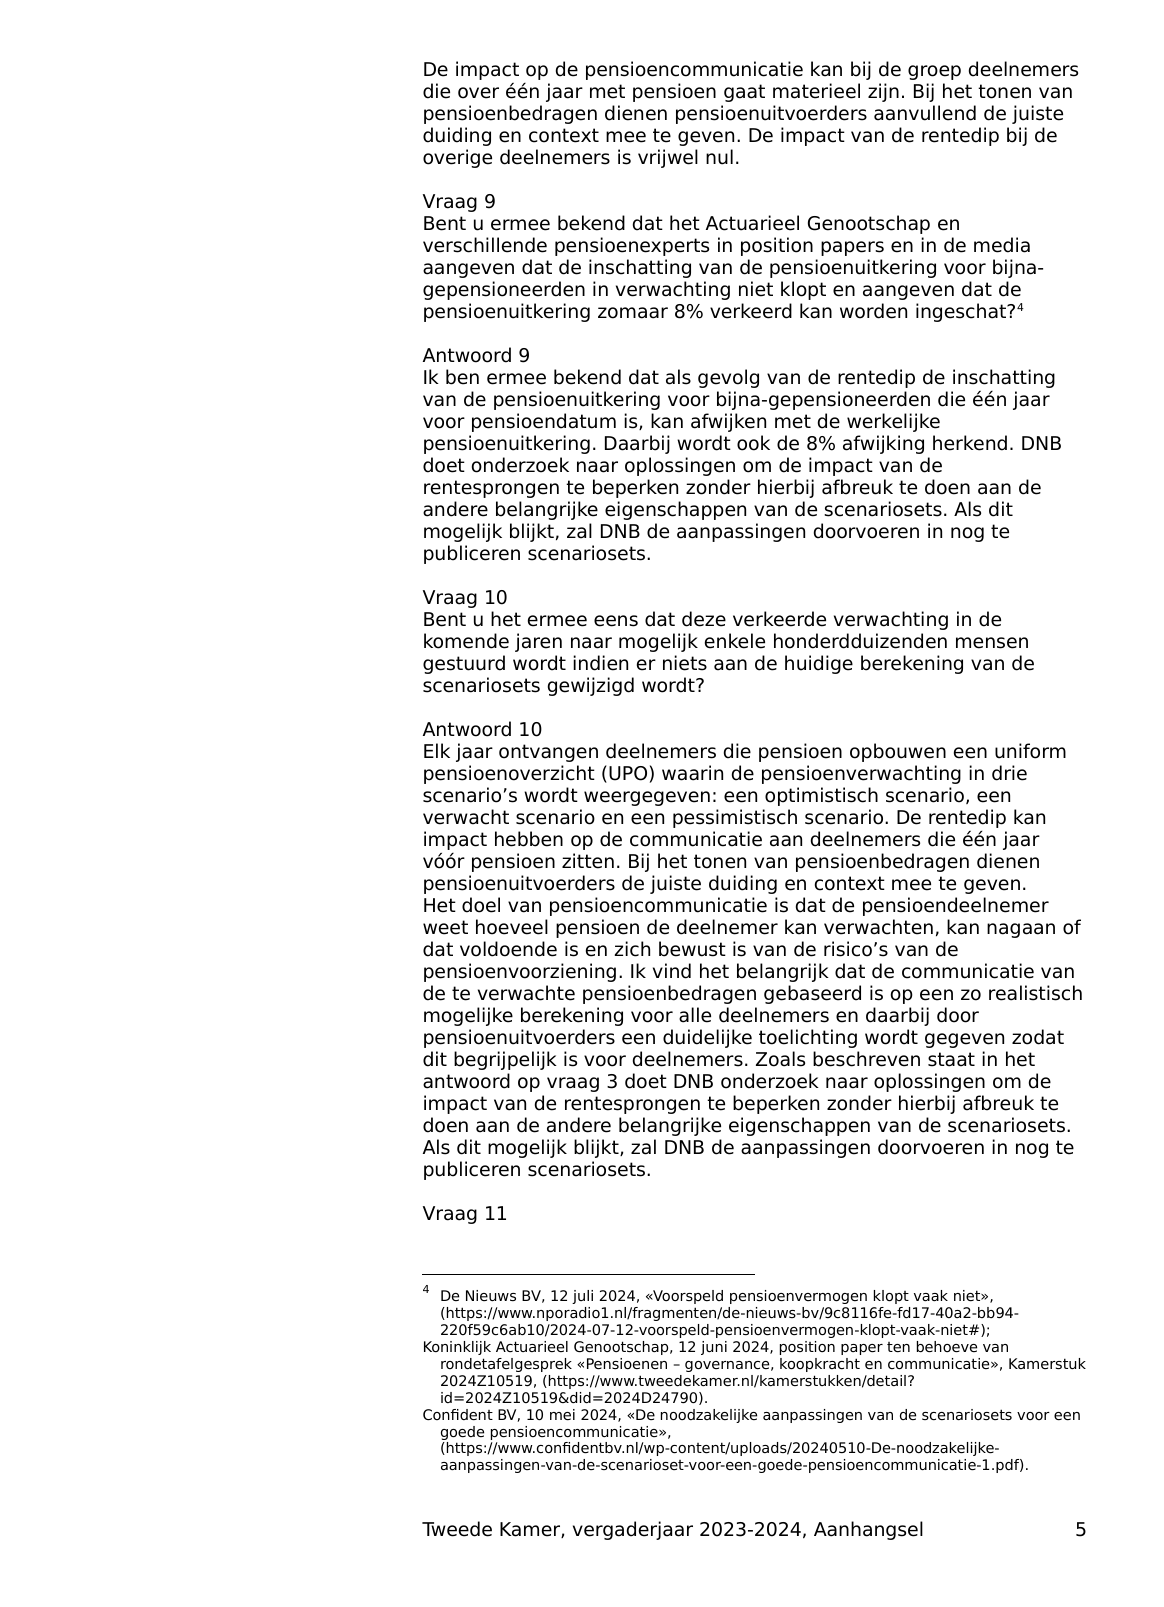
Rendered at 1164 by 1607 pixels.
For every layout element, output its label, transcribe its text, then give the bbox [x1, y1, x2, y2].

text Het doel van pensioencommunicatie is dat de pensioendeelnemer weet hoeveel pensioen de deelnemer kan verwachten, kan nagaan of dat voldoende is en zich bewust is van de risico’s van de pensioenvoorziening. Ik vind het belangrijk dat de communicatie van de te verwachte pensioenbedragen gebaseerd is op een zo realistisch mogelijke berekening voor alle deelnemers en daarbij door pensioenuitvoerders een duidelijke toelichting wordt gegeven zodat dit begrijpelijk is voor deelnemers. Zoals beschreven staat in het antwoord op vraag 3 doet DNB onderzoek naar oplossingen om de impact van de rentesprongen te beperken zonder hierbij afbreuk te doen aan de andere belangrijke eigenschappen van de scenariosets. Als dit mogelijk blijkt, zal DNB de aanpassingen doorvoeren in nog te publiceren scenariosets. [422, 895, 1087, 1181]
text Antwoord 10 [422, 719, 1087, 741]
text Elk jaar ontvangen deelnemers die pensioen opbouwen een uniform pensioenoverzicht (UPO) waarin de pensioenverwachting in drie scenario’s wordt weergegeven: een optimistisch scenario, een verwacht scenario en een pessimistisch scenario. De rentedip kan impact hebben op de communicatie aan deelnemers die één jaar vóór pensioen zitten. Bij het tonen van pensioenbedragen dienen pensioenuitvoerders de juiste duiding en context mee te geven. [422, 741, 1087, 895]
text Vraag 9 [422, 191, 1087, 213]
text De Nieuws BV, 12 juli 2024, «Voorspeld pensioenvermogen klopt vaak niet», (https://www.nporadio1.nl/fragmenten/de-nieuws-bv/9c8116fe-fd17-40a2-bb94-220f59c6ab10/2024-07-12-voorspeld-pensioenvermogen-klopt-vaak-niet#); [422, 1283, 1087, 1339]
text De impact op de pensioencommunicatie kan bij de groep deelnemers die over één jaar met pensioen gaat materieel zijn. Bij het tonen van pensioenbedragen dienen pensioenuitvoerders aanvullend de juiste duiding en context mee te geven. De impact van de rentedip bij de overige deelnemers is vrijwel nul. [422, 59, 1087, 169]
text Ik ben ermee bekend dat als gevolg van de rentedip de inschatting van de pensioenuitkering voor bijna-gepensioneerden die één jaar voor pensioendatum is, kan afwijken met de werkelijke pensioenuitkering. Daarbij wordt ook de 8% afwijking herkend. DNB doet onderzoek naar oplossingen om de impact van de rentesprongen te beperken zonder hierbij afbreuk te doen aan de andere belangrijke eigenschappen van de scenariosets. Als dit mogelijk blijkt, zal DNB de aanpassingen doorvoeren in nog te publiceren scenariosets. [422, 367, 1087, 565]
text Confident BV, 10 mei 2024, «De noodzakelijke aanpassingen van de scenariosets voor een goede pensioencommunicatie», (https://www.confidentbv.nl/wp-content/uploads/20240510-De-noodzakelijke-aanpassingen-van-de-scenarioset-voor-een-goede-pensioencommunicatie-1.pdf). [422, 1407, 1087, 1474]
text Bent u het ermee eens dat deze verkeerde verwachting in de komende jaren naar mogelijk enkele honderdduizenden mensen gestuurd wordt indien er niets aan de huidige berekening van de scenariosets gewijzigd wordt? [422, 609, 1087, 697]
text Vraag 10 [422, 587, 1087, 609]
text Vraag 11 [422, 1203, 1087, 1225]
text Koninklijk Actuarieel Genootschap, 12 juni 2024, position paper ten behoeve van rondetafelgesprek «Pensioenen – governance, koopkracht en communicatie», Kamerstuk 2024Z10519, (https://www.tweedekamer.nl/kamerstukken/detail?id=2024Z10519&did=2024D24790). [422, 1339, 1087, 1407]
text Bent u ermee bekend dat het Actuarieel Genootschap en verschillende pensioenexperts in position papers en in de media aangeven dat de inschatting van de pensioenuitkering voor bijna-gepensioneerden in verwachting niet klopt en aangeven dat de pensioenuitkering zomaar 8% verkeerd kan worden ingeschat? [422, 213, 1087, 323]
text Antwoord 9 [422, 345, 1087, 367]
